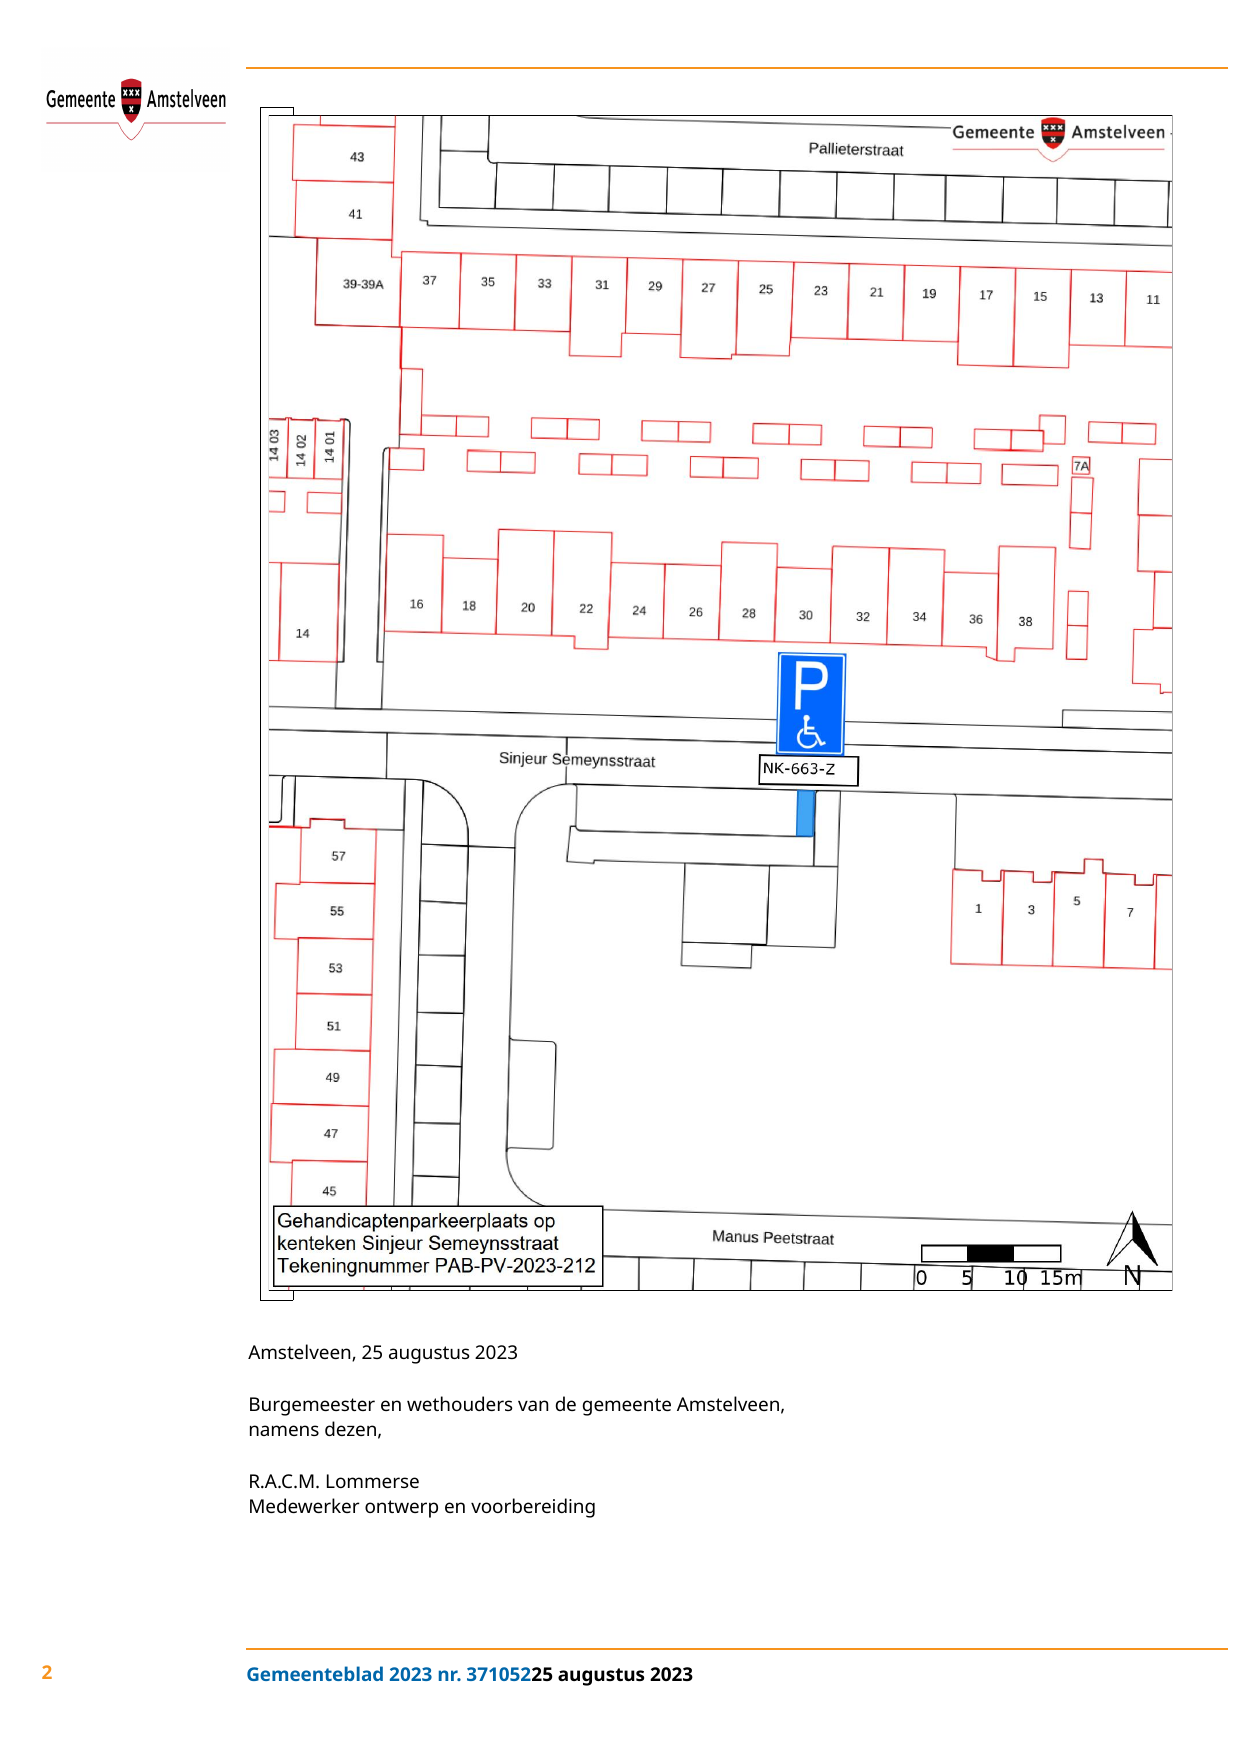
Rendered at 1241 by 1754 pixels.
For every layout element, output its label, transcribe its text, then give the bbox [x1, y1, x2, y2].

text R.A.C.M. Lommerse [248, 1468, 1152, 1494]
picture [41, 47, 231, 172]
text Burgemeester en wethouders van de gemeente Amstelveen, [248, 1391, 1152, 1417]
text Amstelveen, 25 augustus 2023 [248, 1339, 1152, 1365]
text namens dezen, [248, 1417, 1152, 1442]
picture [268, 115, 1173, 1291]
text Medewerker ontwerp en voorbereiding [248, 1494, 1152, 1519]
